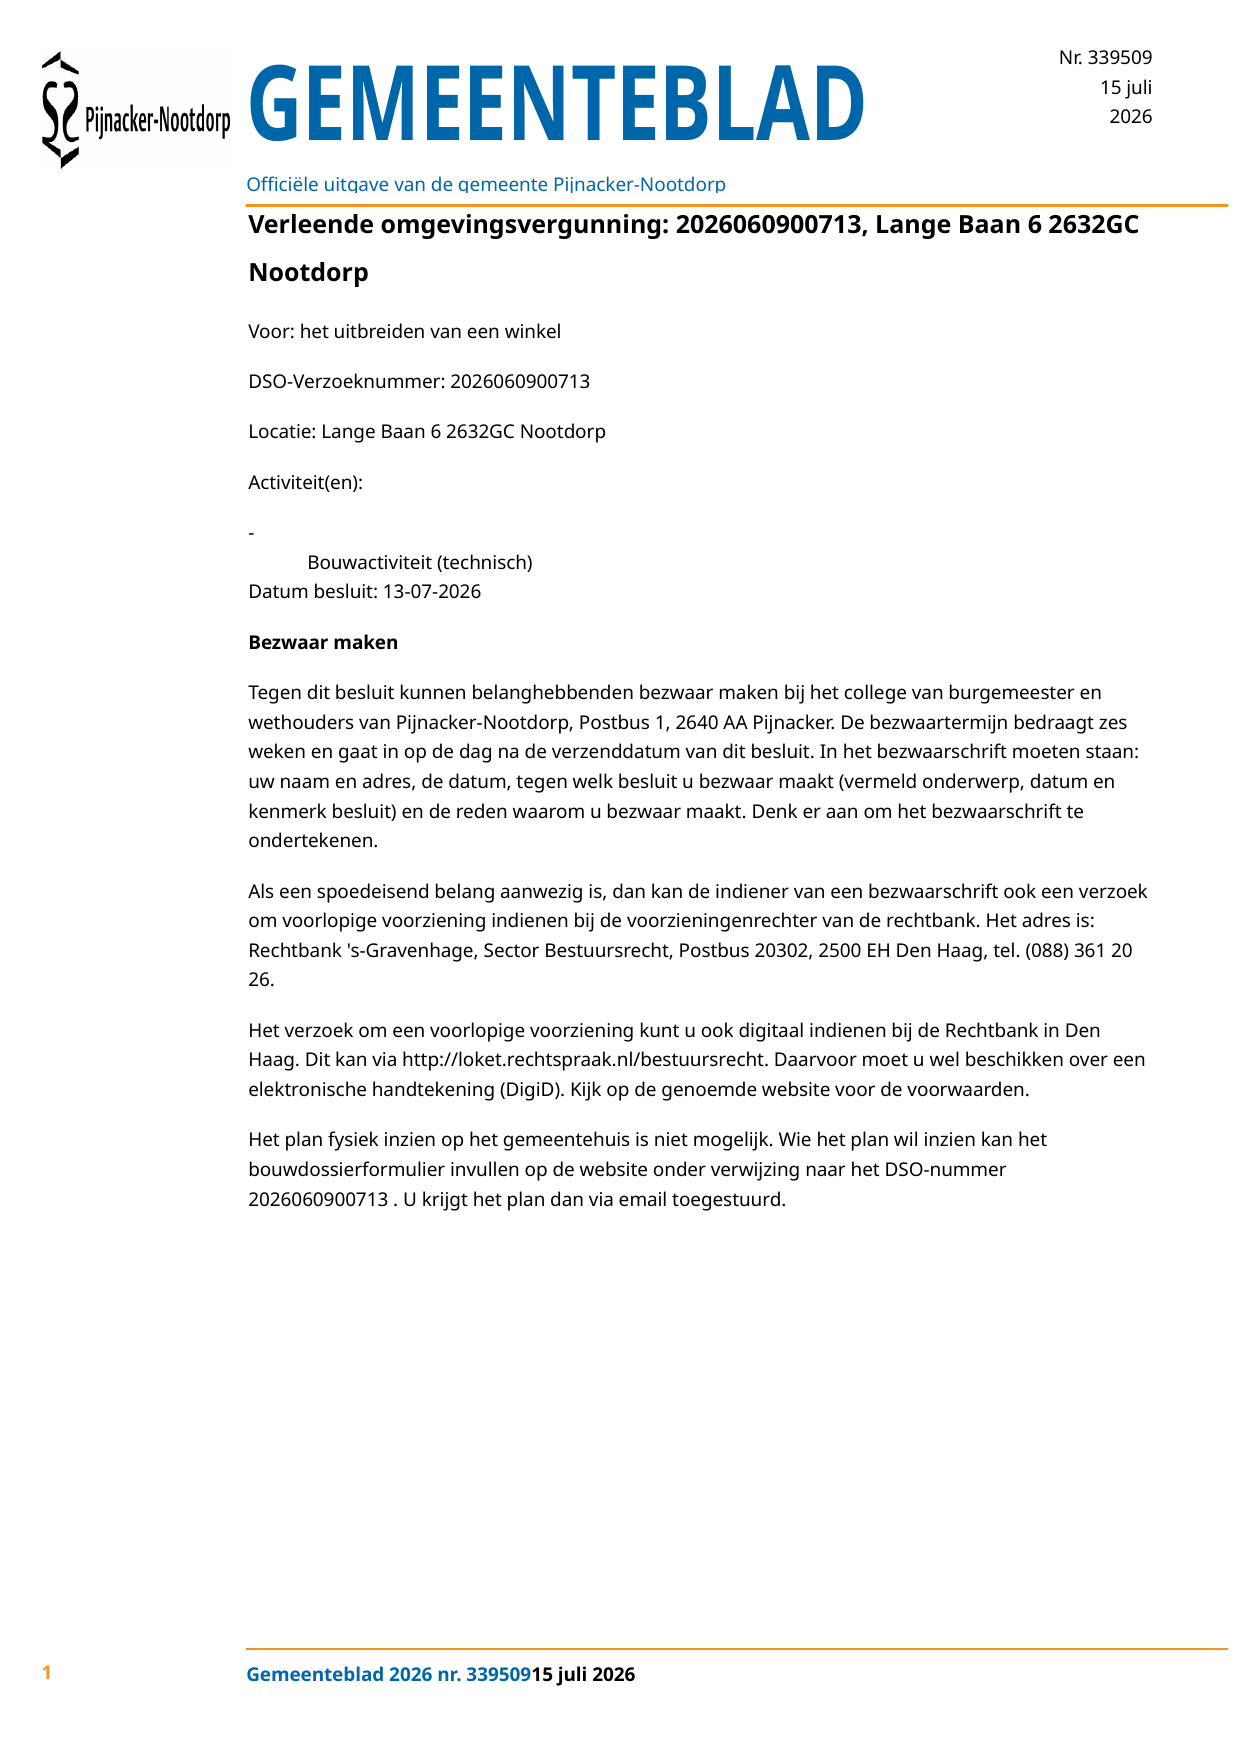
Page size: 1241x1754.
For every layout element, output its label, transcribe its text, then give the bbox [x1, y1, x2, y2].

text Tegen dit besluit kunnen belanghebbenden bezwaar maken bij het college van burgemeester en wethouders van Pijnacker-Nootdorp, Postbus 1, 2640 AA Pijnacker. De bezwaartermijn bedraagt zes weken en gaat in op de dag na de verzenddatum van dit besluit. In het bezwaarschrift moeten staan: uw naam en adres, de datum, tegen welk besluit u bezwaar maakt (vermeld onderwerp, datum en kenmerk besluit) en de reden waarom u bezwaar maakt. Denk er aan om het bezwaarschrift te ondertekenen. [248, 679, 1152, 853]
text Voor: het uitbreiden van een winkel [248, 318, 1152, 344]
text Activiteit(en): [248, 469, 1152, 495]
text Locatie: Lange Baan 6 2632GC Nootdorp [248, 419, 1152, 444]
text Verleende omgevingsvergunning: 2026060900713, Lange Baan 6 2632GC Nootdorp [248, 207, 1152, 288]
text Datum besluit: 13-07-2026 [248, 579, 1152, 604]
text DSO-Verzoeknummer: 2026060900713 [248, 368, 1152, 394]
text Het verzoek om een voorlopige voorziening kunt u ook digitaal indienen bij de Rechtbank in Den Haag. Dit kan via http://loket.rechtspraak.nl/bestuursrecht. Daarvoor moet u wel beschikken over een elektronische handtekening (DigiD). Kijk op de genoemde website voor de voorwaarden. [248, 1017, 1152, 1102]
text Bezwaar maken [248, 629, 1152, 655]
picture [41, 47, 231, 172]
text Het plan fysiek inzien op het gemeentehuis is niet mogelijk. Wie het plan wil inzien kan het bouwdossierformulier invullen op de website onder verwijzing naar het DSO-nummer 2026060900713 . U krijgt het plan dan via email toegestuurd. [248, 1127, 1152, 1212]
list Bouwactiviteit (technisch) [248, 549, 1152, 575]
text Als een spoedeisend belang aanwezig is, dan kan de indiener van een bezwaarschrift ook een verzoek om voorlopige voorziening indienen bij de voorzieningenrechter van de rechtbank. Het adres is: Rechtbank 's-Gravenhage, Sector Bestuursrecht, Postbus 20302, 2500 EH Den Haag, tel. (088) 361 20 26. [248, 878, 1152, 992]
